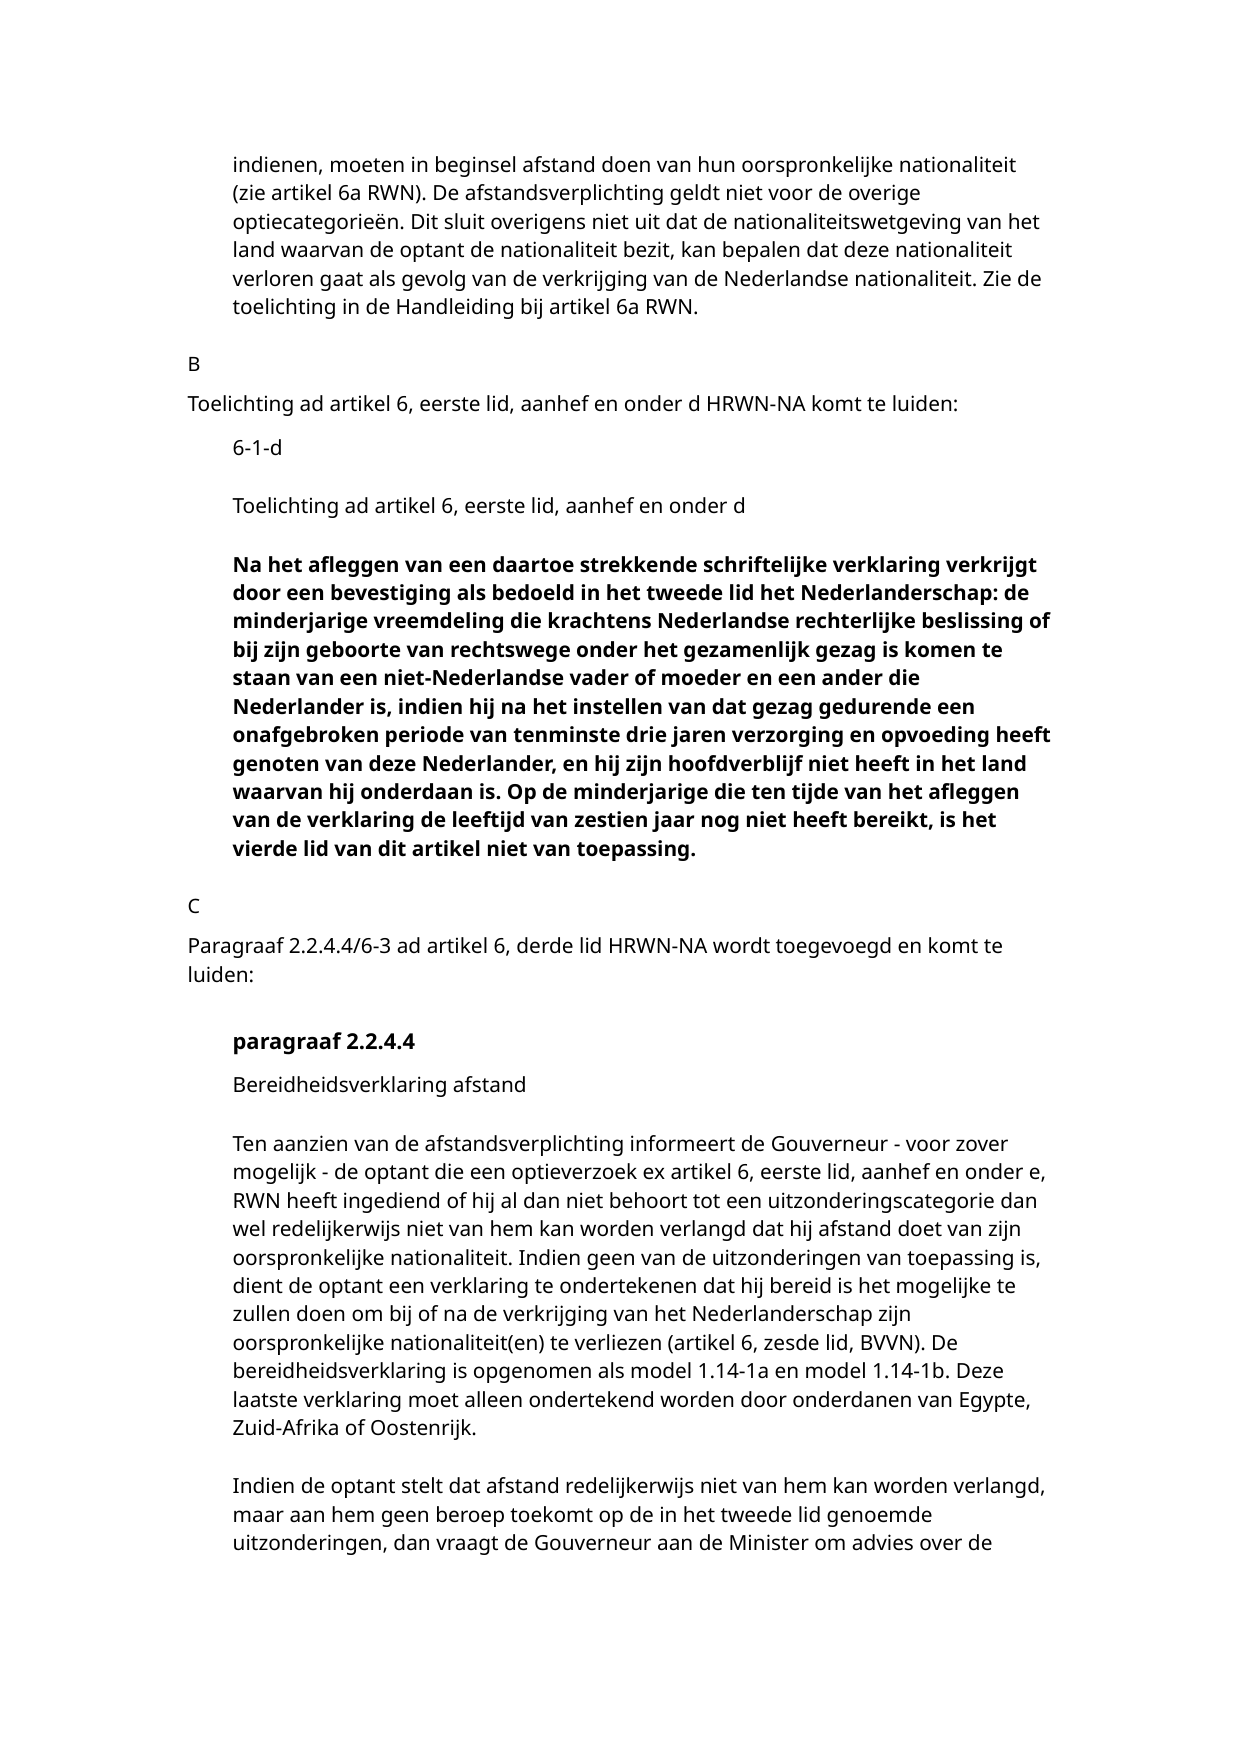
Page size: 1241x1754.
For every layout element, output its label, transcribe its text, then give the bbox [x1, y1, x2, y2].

subtitle paragraaf 2.2.4.4 [232, 1026, 1053, 1055]
text Toelichting ad artikel 6, eerste lid, aanhef en onder d HRWN-NA komt te luiden: [187, 389, 1053, 418]
subtitle Bereidheidsverklaring afstand [232, 1070, 1053, 1099]
text Ten aanzien van de afstandsverplichting informeert de Gouverneur - voor zover mogelijk - de optant die een optieverzoek ex artikel 6, eerste lid, aanhef en onder e, RWN heeft ingediend of hij al dan niet behoort tot een uitzonderingscategorie dan wel redelijkerwijs niet van hem kan worden verlangd dat hij afstand doet van zijn oorspronkelijke nationaliteit. Indien geen van de uitzonderingen van toepassing is, dient de optant een verklaring te ondertekenen dat hij bereid is het mogelijke te zullen doen om bij of na de verkrijging van het Nederlanderschap zijn oorspronkelijke nationaliteit(en) te verliezen (artikel 6, zesde lid, BVVN). De bereidheidsverklaring is opgenomen als model 1.14-1a en model 1.14-1b. Deze laatste verklaring moet alleen ondertekend worden door onderdanen van Egypte, Zuid-Afrika of Oostenrijk. [232, 1129, 1053, 1442]
subtitle 6-1-d [232, 433, 1053, 461]
text Indien de optant stelt dat afstand redelijkerwijs niet van hem kan worden verlangd, maar aan hem geen beroep toekomt op de in het tweede lid genoemde uitzonderingen, dan vraagt de Gouverneur aan de Minister om advies over de [232, 1472, 1053, 1557]
text Na het afleggen van een daartoe strekkende schriftelijke verklaring verkrijgt door een bevestiging als bedoeld in het tweede lid het Nederlanderschap: de minderjarige vreemdeling die krachtens Nederlandse rechterlijke beslissing of bij zijn geboorte van rechtswege onder het gezamenlijk gezag is komen te staan van een niet-Nederlandse vader of moeder en een ander die Nederlander is, indien hij na het instellen van dat gezag gedurende een onafgebroken periode van tenminste drie jaren verzorging en opvoeding heeft genoten van deze Nederlander, en hij zijn hoofdverblijf niet heeft in het land waarvan hij onderdaan is. Op de minderjarige die ten tijde van het afleggen van de verklaring de leeftijd van zestien jaar nog niet heeft bereikt, is het vierde lid van dit artikel niet van toepassing. [232, 550, 1053, 862]
text Paragraaf 2.2.4.4/6-3 ad artikel 6, derde lid HRWN-NA wordt toegevoegd en komt te luiden: [187, 931, 1053, 988]
text B [187, 351, 1053, 378]
text C [187, 892, 1053, 919]
subtitle Toelichting ad artikel 6, eerste lid, aanhef en onder d [232, 491, 1053, 520]
text indienen, moeten in beginsel afstand doen van hun oorspronkelijke nationaliteit (zie artikel 6a RWN). De afstandsverplichting geldt niet voor de overige optiecategorieën. Dit sluit overigens niet uit dat de nationaliteitswetgeving van het land waarvan de optant de nationaliteit bezit, kan bepalen dat deze nationaliteit verloren gaat als gevolg van de verkrijging van de Nederlandse nationaliteit. Zie de toelichting in de Handleiding bij artikel 6a RWN. [232, 150, 1053, 321]
